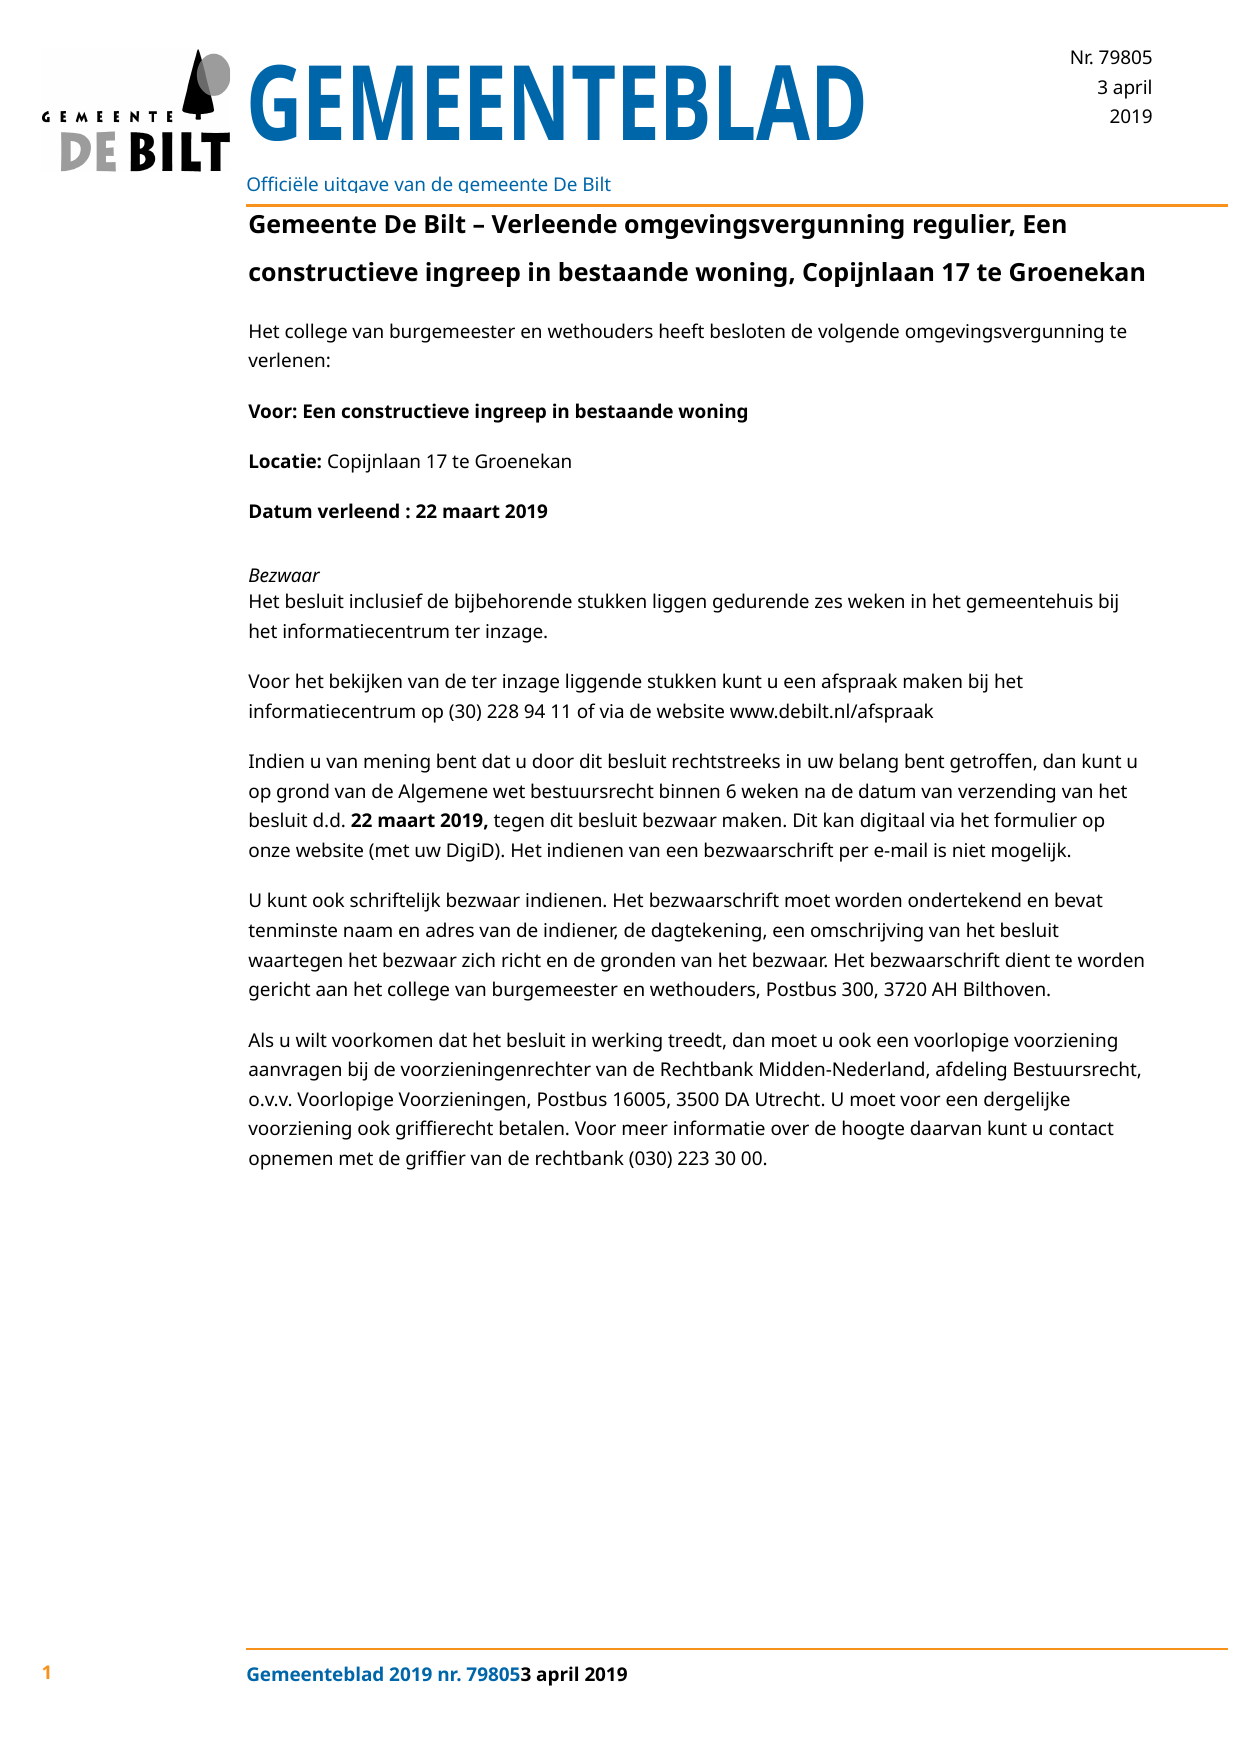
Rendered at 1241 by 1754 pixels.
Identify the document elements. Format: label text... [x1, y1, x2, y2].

text Gemeente De Bilt – Verleende omgevingsvergunning regulier, Een constructieve ingreep in bestaande woning, Copijnlaan 17 te Groenekan [248, 207, 1152, 288]
text Het besluit inclusief de bijbehorende stukken liggen gedurende zes weken in het gemeentehuis bij het informatiecentrum ter inzage. [248, 588, 1152, 644]
text Bezwaar [248, 563, 1152, 588]
text Indien u van mening bent dat u door dit besluit rechtstreeks in uw belang bent getroffen, dan kunt u op grond van de Algemene wet bestuursrecht binnen 6 weken na de datum van verzending van het besluit d.d. 22 maart 2019, tegen dit besluit bezwaar maken. Dit kan digitaal via het formulier op onze website (met uw DigiD). Het indienen van een bezwaarschrift per e-mail is niet mogelijk. [248, 748, 1152, 863]
text Als u wilt voorkomen dat het besluit in werking treedt, dan moet u ook een voorlopige voorziening aanvragen bij de voorzieningenrechter van de Rechtbank Midden-Nederland, afdeling Bestuursrecht, o.v.v. Voorlopige Voorzieningen, Postbus 16005, 3500 DA Utrecht. U moet voor een dergelijke voorziening ook griffierecht betalen. Voor meer informatie over de hoogte daarvan kunt u contact opnemen met de griffier van de rechtbank (030) 223 30 00. [248, 1027, 1152, 1171]
text Locatie: Copijnlaan 17 te Groenekan [248, 448, 1152, 474]
picture [41, 47, 231, 172]
text Datum verleend : 22 maart 2019 [248, 499, 1152, 524]
text Voor het bekijken van de ter inzage liggende stukken kunt u een afspraak maken bij het informatiecentrum op (30) 228 94 11 of via de website www.debilt.nl/afspraak [248, 668, 1152, 724]
text Voor: Een constructieve ingreep in bestaande woning [248, 398, 1152, 424]
text U kunt ook schriftelijk bezwaar indienen. Het bezwaarschrift moet worden ondertekend en bevat tenminste naam en adres van de indiener, de dagtekening, een omschrijving van het besluit waartegen het bezwaar zich richt en de gronden van het bezwaar. Het bezwaarschrift dient te worden gericht aan het college van burgemeester en wethouders, Postbus 300, 3720 AH Bilthoven. [248, 888, 1152, 1002]
text Het college van burgemeester en wethouders heeft besloten de volgende omgevingsvergunning te verlenen: [248, 318, 1152, 373]
